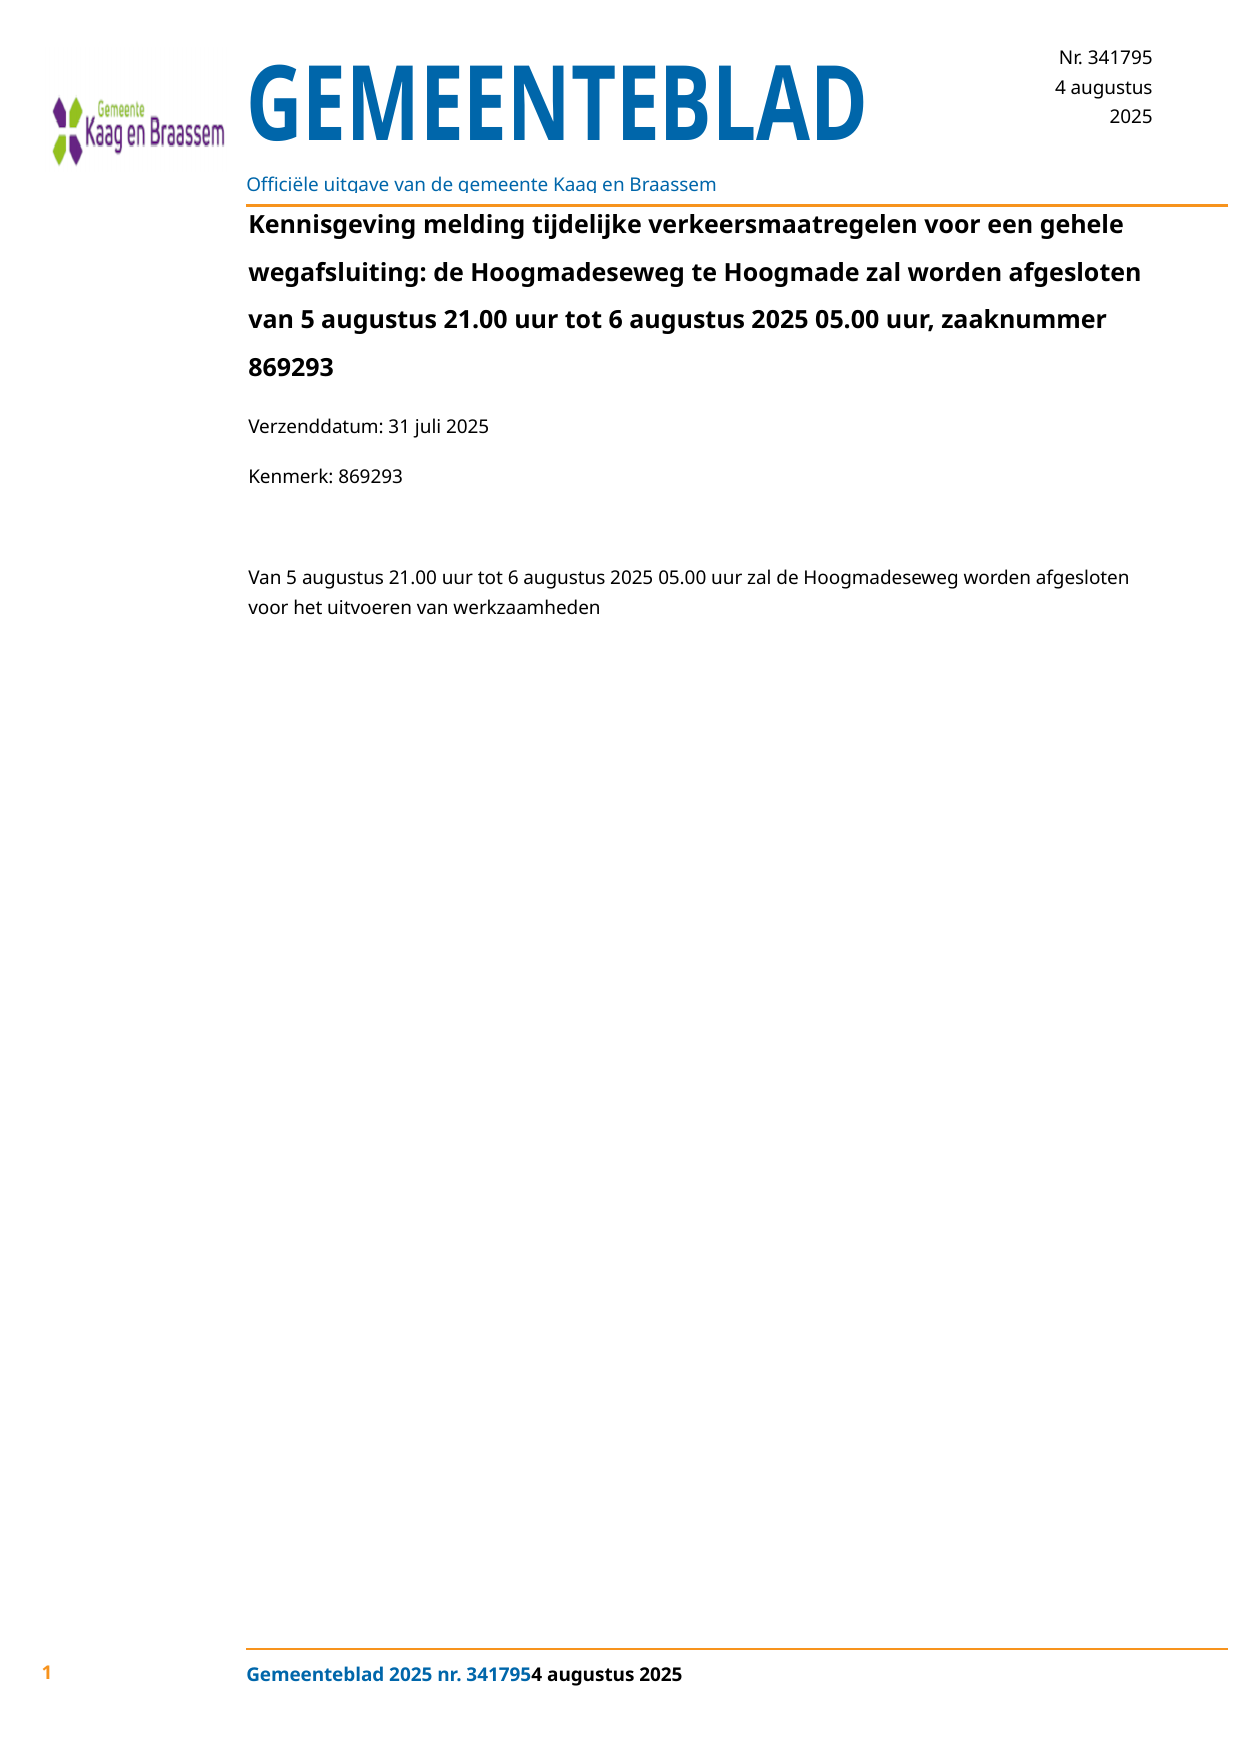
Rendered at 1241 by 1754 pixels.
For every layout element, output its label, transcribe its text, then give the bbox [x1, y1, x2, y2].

picture [41, 47, 231, 172]
text Kenmerk: 869293 [248, 463, 1152, 489]
text Van 5 augustus 21.00 uur tot 6 augustus 2025 05.00 uur zal de Hoogmadeseweg worden afgesloten voor het uitvoeren van werkzaamheden [248, 564, 1152, 620]
text Verzenddatum: 31 juli 2025 [248, 413, 1152, 439]
text Kennisgeving melding tijdelijke verkeersmaatregelen voor een gehele wegafsluiting: de Hoogmadeseweg te Hoogmade zal worden afgesloten van 5 augustus 21.00 uur tot 6 augustus 2025 05.00 uur, zaaknummer 869293 [248, 207, 1152, 384]
